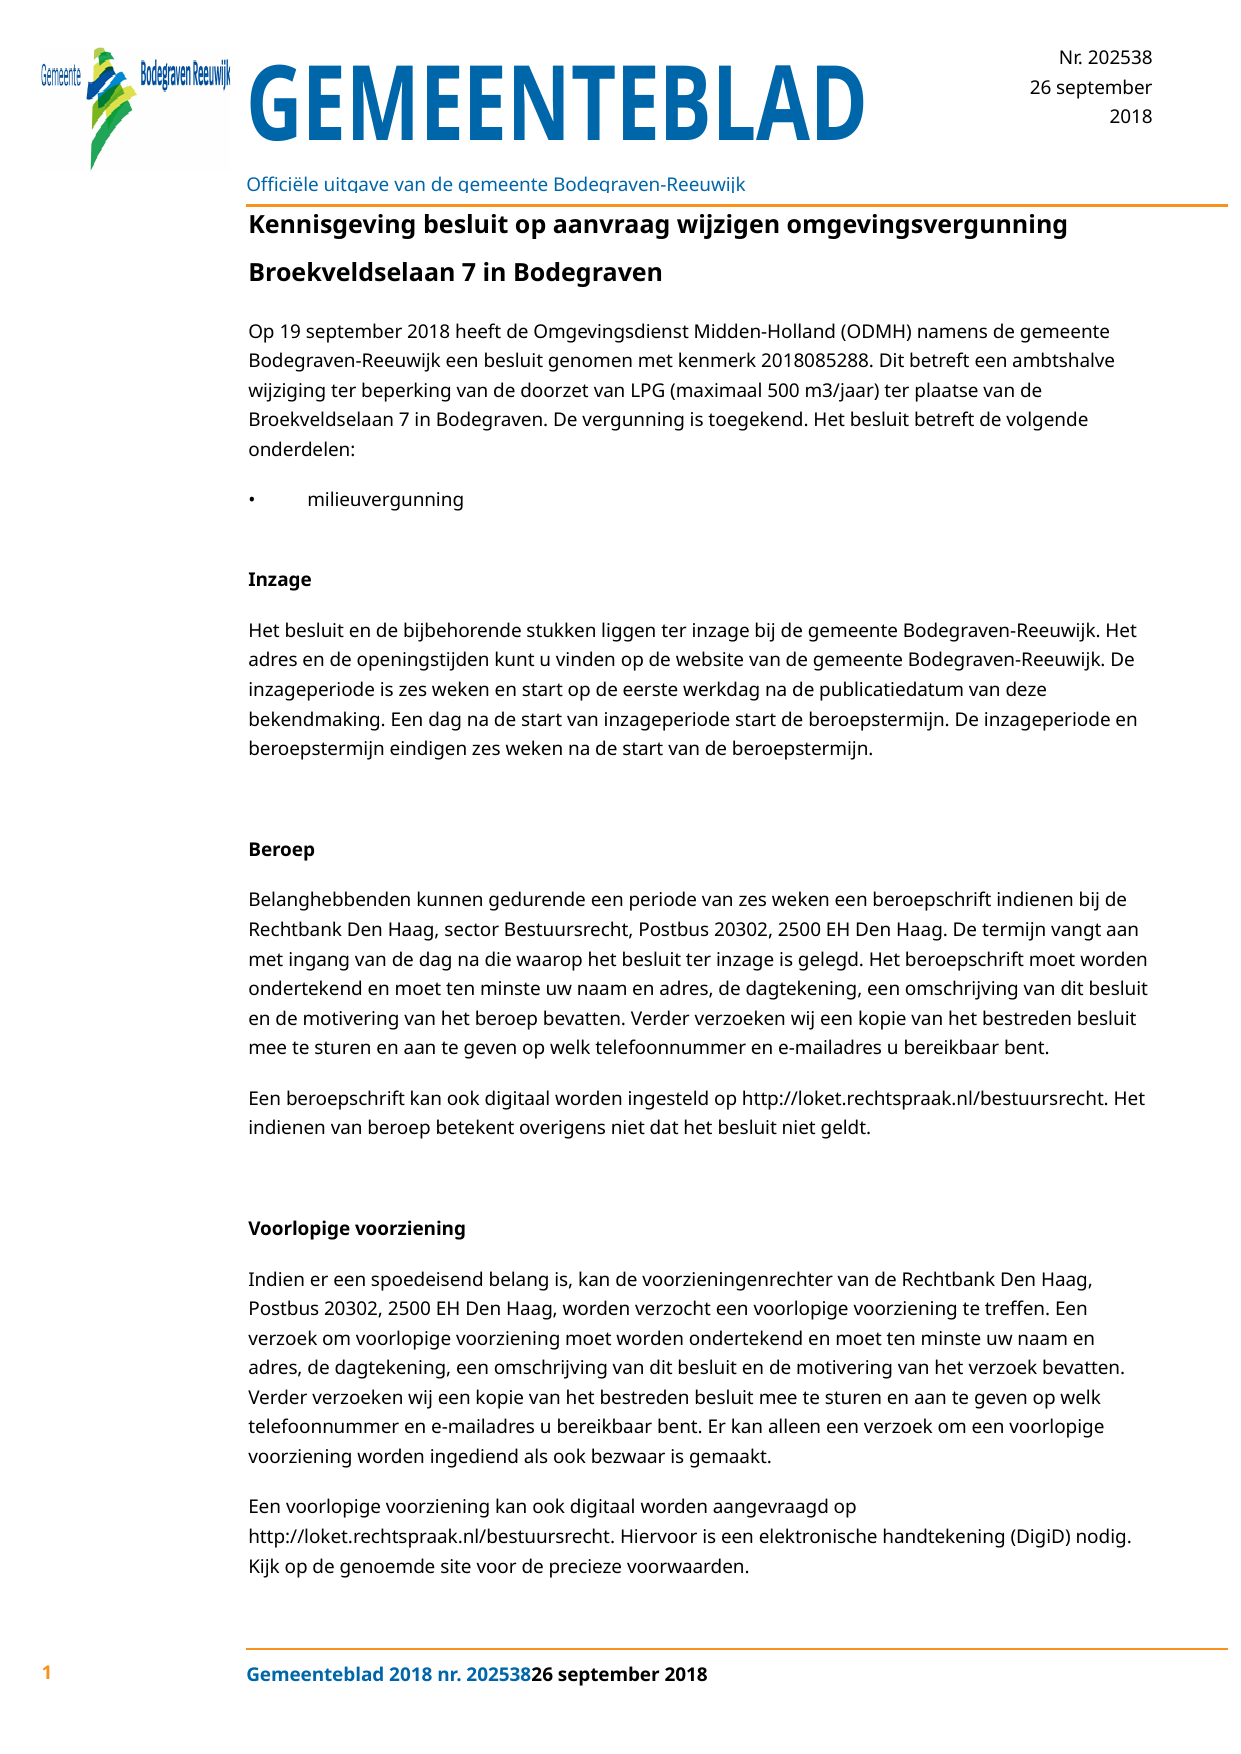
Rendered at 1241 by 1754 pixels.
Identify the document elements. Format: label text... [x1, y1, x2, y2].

list milieuvergunning [248, 487, 1152, 512]
text Inzage [248, 567, 1152, 592]
text Een voorlopige voorziening kan ook digitaal worden aangevraagd op http://loket.rechtspraak.nl/bestuursrecht. Hiervoor is een elektronische handtekening (DigiD) nodig. Kijk op de genoemde site voor de precieze voorwaarden. [248, 1494, 1152, 1579]
text Het besluit en de bijbehorende stukken liggen ter inzage bij de gemeente Bodegraven-Reeuwijk. Het adres en de openingstijden kunt u vinden op de website van de gemeente Bodegraven-Reeuwijk. De inzageperiode is zes weken en start op de eerste werkdag na de publicatiedatum van deze bekendmaking. Een dag na de start van inzageperiode start de beroepstermijn. De inzageperiode en beroepstermijn eindigen zes weken na de start van de beroepstermijn. [248, 617, 1152, 761]
picture [41, 47, 231, 172]
text Een beroepschrift kan ook digitaal worden ingesteld op http://loket.rechtspraak.nl/bestuursrecht. Het indienen van beroep betekent overigens niet dat het besluit niet geldt. [248, 1085, 1152, 1140]
text Indien er een spoedeisend belang is, kan de voorzieningenrechter van de Rechtbank Den Haag, Postbus 20302, 2500 EH Den Haag, worden verzocht een voorlopige voorziening te treffen. Een verzoek om voorlopige voorziening moet worden ondertekend en moet ten minste uw naam en adres, de dagtekening, een omschrijving van dit besluit en de motivering van het verzoek bevatten. Verder verzoeken wij een kopie van het bestreden besluit mee te sturen en aan te geven op welk telefoonnummer en e-mailadres u bereikbaar bent. Er kan alleen een verzoek om een voorlopige voorziening worden ingediend als ook bezwaar is gemaakt. [248, 1266, 1152, 1469]
text Beroep [248, 836, 1152, 862]
text Voorlopige voorziening [248, 1215, 1152, 1241]
text Belanghebbenden kunnen gedurende een periode van zes weken een beroepschrift indienen bij de Rechtbank Den Haag, sector Bestuursrecht, Postbus 20302, 2500 EH Den Haag. De termijn vangt aan met ingang van de dag na die waarop het besluit ter inzage is gelegd. Het beroepschrift moet worden ondertekend en moet ten minste uw naam en adres, de dagtekening, een omschrijving van dit besluit en de motivering van het beroep bevatten. Verder verzoeken wij een kopie van het bestreden besluit mee te sturen en aan te geven op welk telefoonnummer en e-mailadres u bereikbaar bent. [248, 887, 1152, 1060]
text Kennisgeving besluit op aanvraag wijzigen omgevingsvergunning Broekveldselaan 7 in Bodegraven [248, 207, 1152, 288]
text Op 19 september 2018 heeft de Omgevingsdienst Midden-Holland (ODMH) namens de gemeente Bodegraven-Reeuwijk een besluit genomen met kenmerk 2018085288. Dit betreft een ambtshalve wijziging ter beperking van de doorzet van LPG (maximaal 500 m3/jaar) ter plaatse van de Broekveldselaan 7 in Bodegraven. De vergunning is toegekend. Het besluit betreft de volgende onderdelen: [248, 318, 1152, 462]
